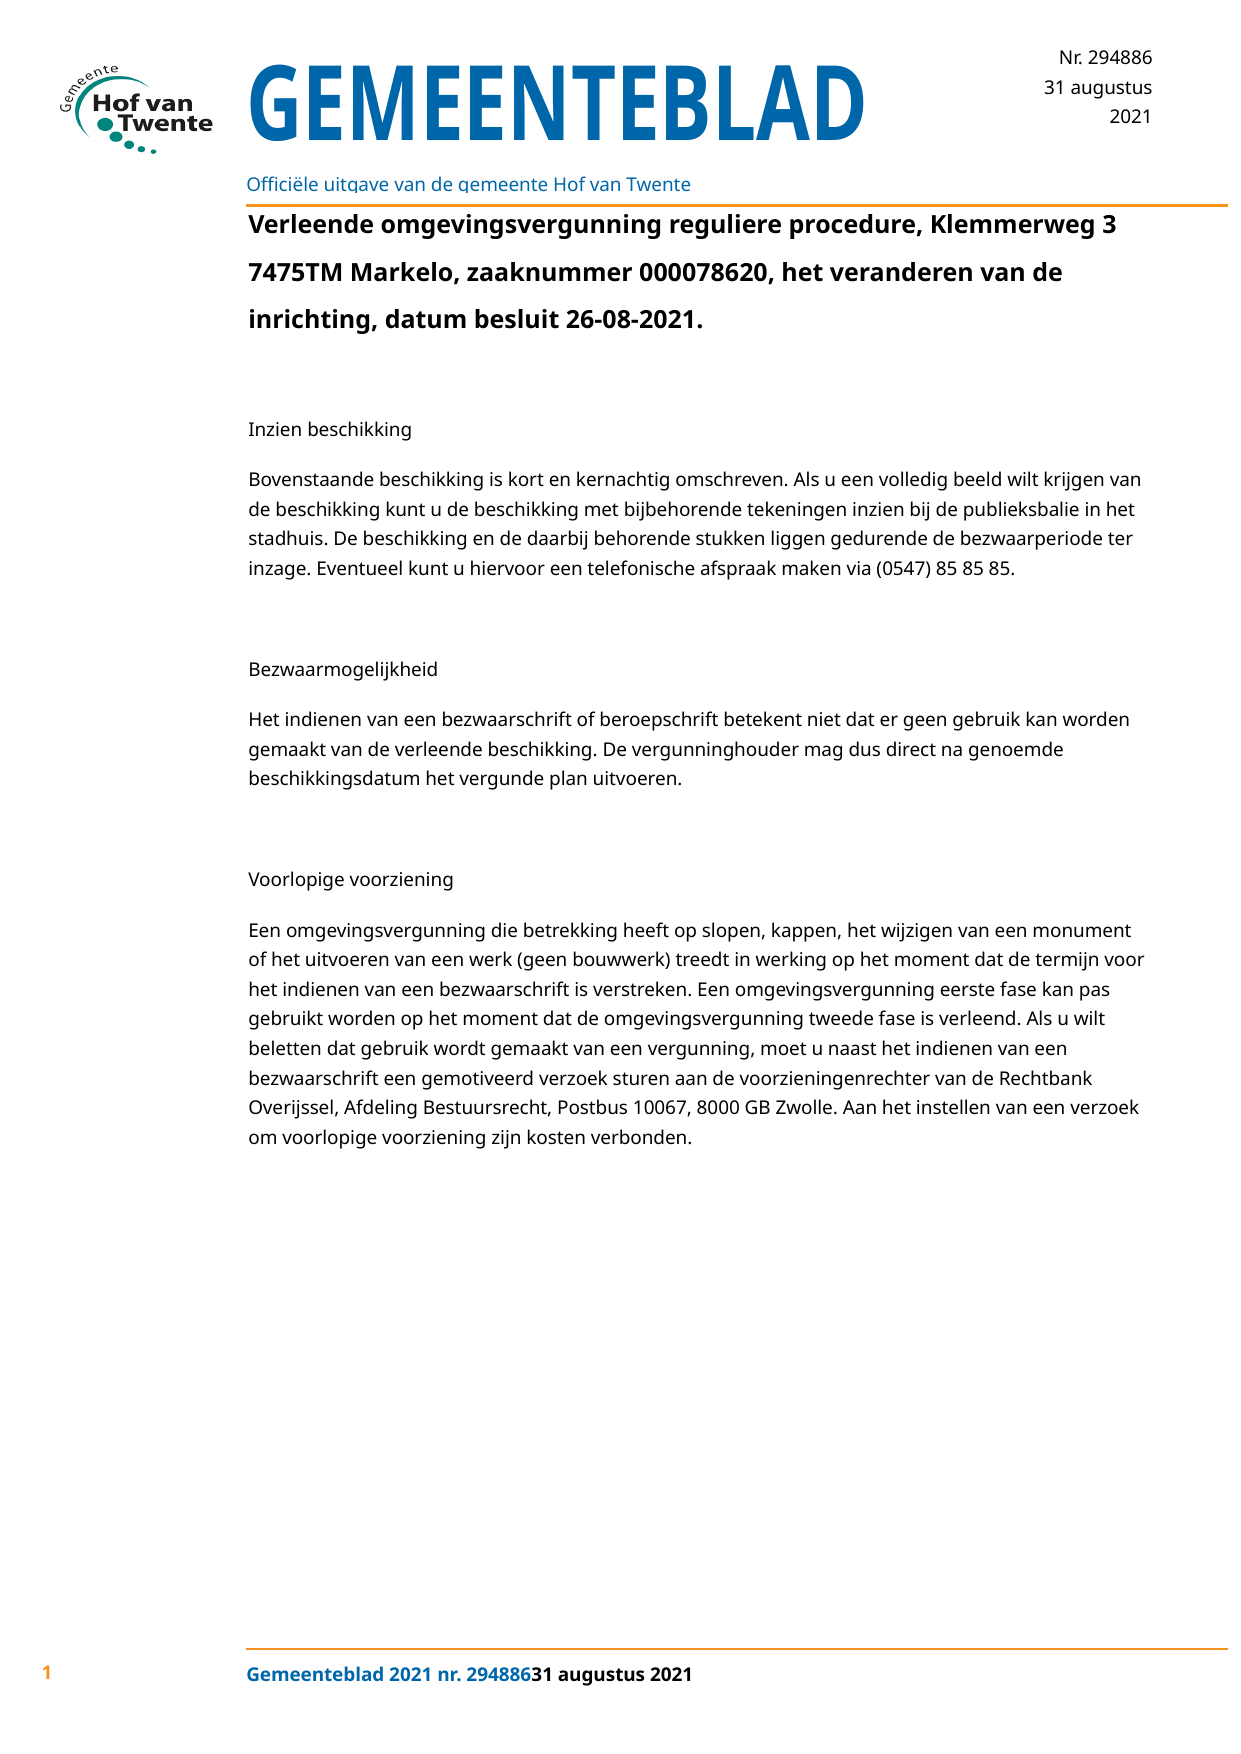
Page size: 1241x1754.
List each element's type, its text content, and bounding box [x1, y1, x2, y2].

picture [41, 47, 231, 172]
text Inzien beschikking [248, 416, 1152, 442]
text Een omgevingsvergunning die betrekking heeft op slopen, kappen, het wijzigen van een monument of het uitvoeren van een werk (geen bouwwerk) treedt in werking op het moment dat de termijn voor het indienen van een bezwaarschrift is verstreken. Een omgevingsvergunning eerste fase kan pas gebruikt worden op het moment dat de omgevingsvergunning tweede fase is verleend. Als u wilt beletten dat gebruik wordt gemaakt van een vergunning, moet u naast het indienen van een bezwaarschrift een gemotiveerd verzoek sturen aan de voorzieningenrechter van de Rechtbank Overijssel, Afdeling Bestuursrecht, Postbus 10067, 8000 GB Zwolle. Aan het instellen van een verzoek om voorlopige voorziening zijn kosten verbonden. [248, 917, 1152, 1149]
text Verleende omgevingsvergunning reguliere procedure, Klemmerweg 3 7475TM Markelo, zaaknummer 000078620, het veranderen van de inrichting, datum besluit 26-08-2021. [248, 207, 1152, 336]
text Bezwaarmogelijkheid [248, 656, 1152, 682]
text Het indienen van een bezwaarschrift of beroepschrift betekent niet dat er geen gebruik kan worden gemaakt van de verleende beschikking. De vergunninghouder mag dus direct na genoemde beschikkingsdatum het vergunde plan uitvoeren. [248, 706, 1152, 791]
text Bovenstaande beschikking is kort en kernachtig omschreven. Als u een volledig beeld wilt krijgen van de beschikking kunt u de beschikking met bijbehorende tekeningen inzien bij de publieksbalie in het stadhuis. De beschikking en de daarbij behorende stukken liggen gedurende de bezwaarperiode ter inzage. Eventueel kunt u hiervoor een telefonische afspraak maken via (0547) 85 85 85. [248, 466, 1152, 581]
text Voorlopige voorziening [248, 866, 1152, 892]
